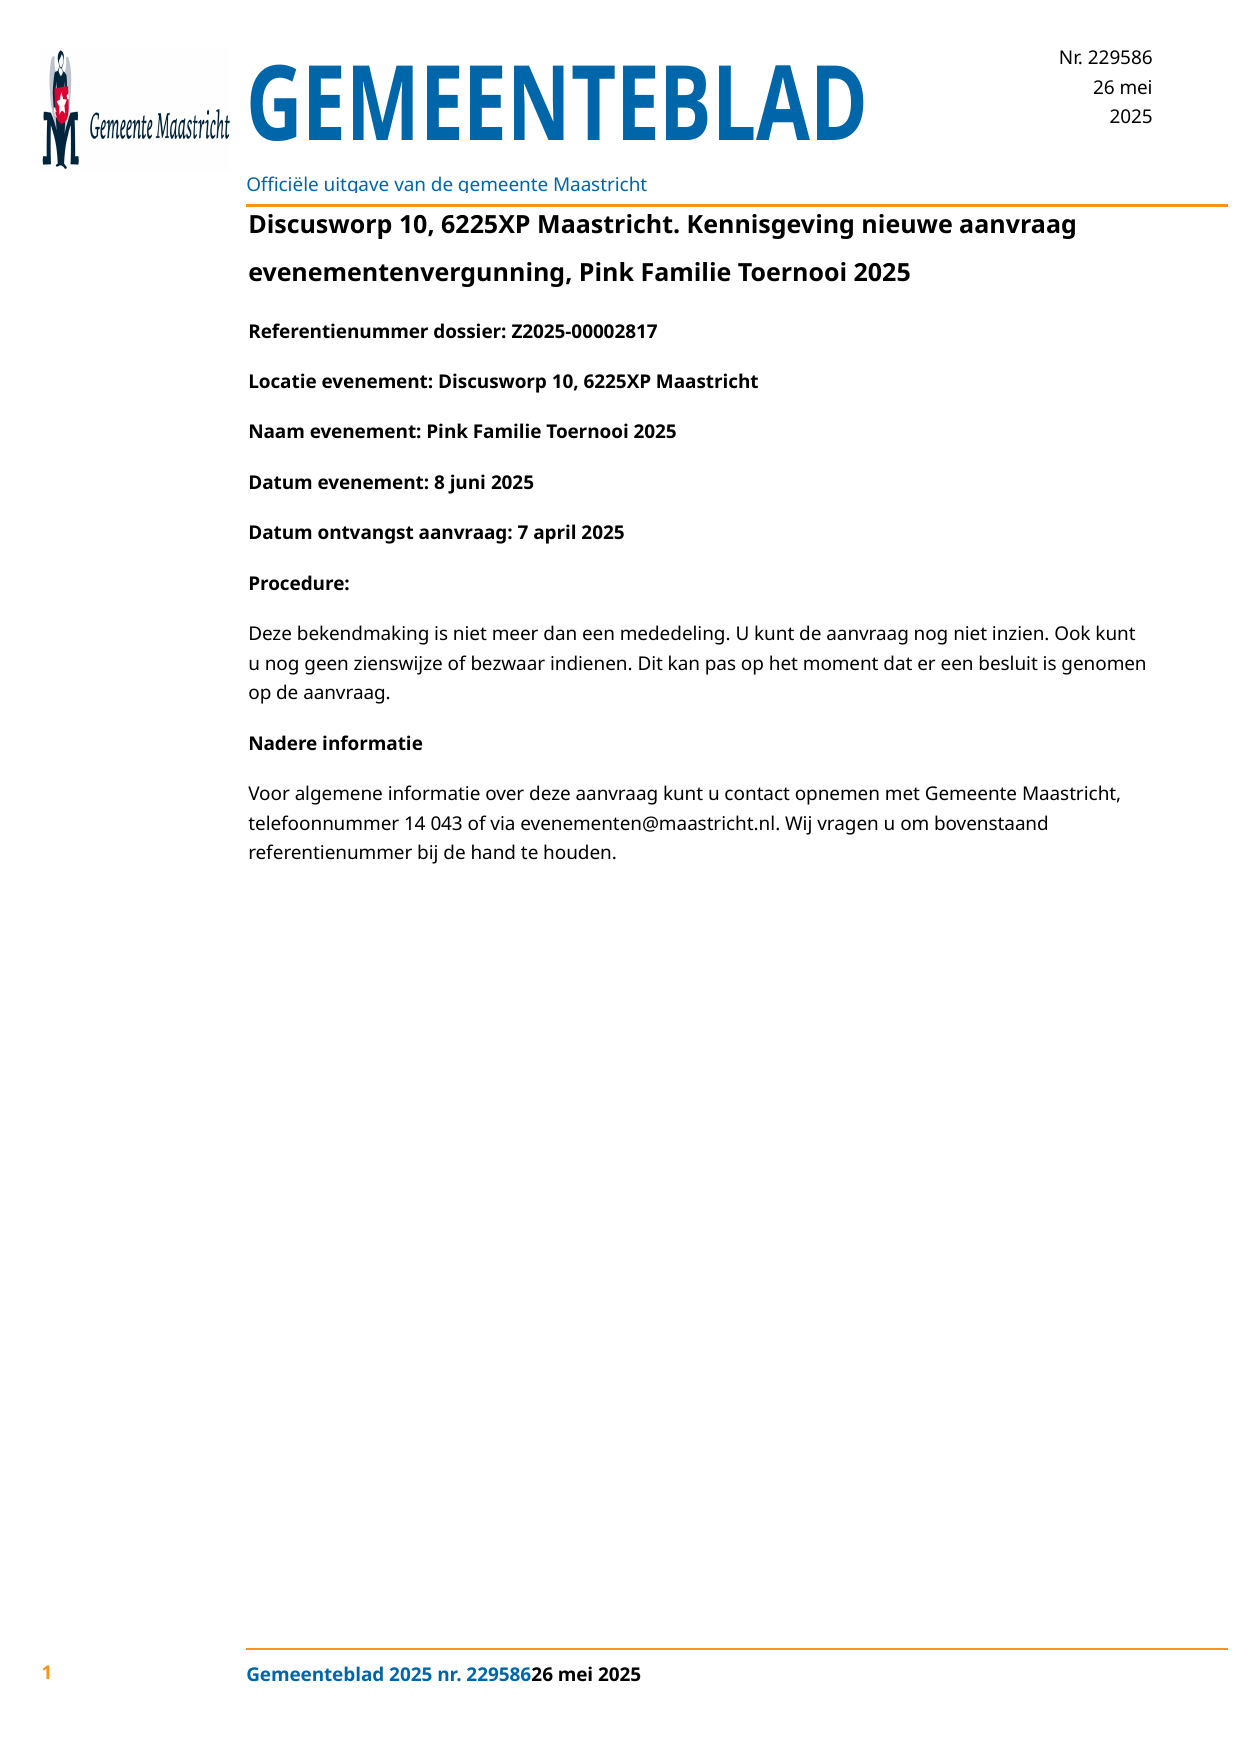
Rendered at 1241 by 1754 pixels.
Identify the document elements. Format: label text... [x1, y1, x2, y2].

text Naam evenement: Pink Familie Toernooi 2025 [248, 419, 1152, 444]
text Datum evenement: 8 juni 2025 [248, 469, 1152, 495]
text Procedure: [248, 570, 1152, 596]
text Discusworp 10, 6225XP Maastricht. Kennisgeving nieuwe aanvraag evenementenvergunning, Pink Familie Toernooi 2025 [248, 207, 1152, 288]
text Nadere informatie [248, 730, 1152, 756]
text Referentienummer dossier: Z2025-00002817 [248, 318, 1152, 344]
text Locatie evenement: Discusworp 10, 6225XP Maastricht [248, 368, 1152, 394]
text Voor algemene informatie over deze aanvraag kunt u contact opnemen met Gemeente Maastricht, telefoonnummer 14 043 of via evenementen@maastricht.nl. Wij vragen u om bovenstaand referentienummer bij de hand te houden. [248, 780, 1152, 865]
text Deze bekendmaking is niet meer dan een mededeling. U kunt de aanvraag nog niet inzien. Ook kunt u nog geen zienswijze of bezwaar indienen. Dit kan pas op het moment dat er een besluit is genomen op de aanvraag. [248, 620, 1152, 705]
picture [41, 47, 231, 172]
text Datum ontvangst aanvraag: 7 april 2025 [248, 519, 1152, 545]
